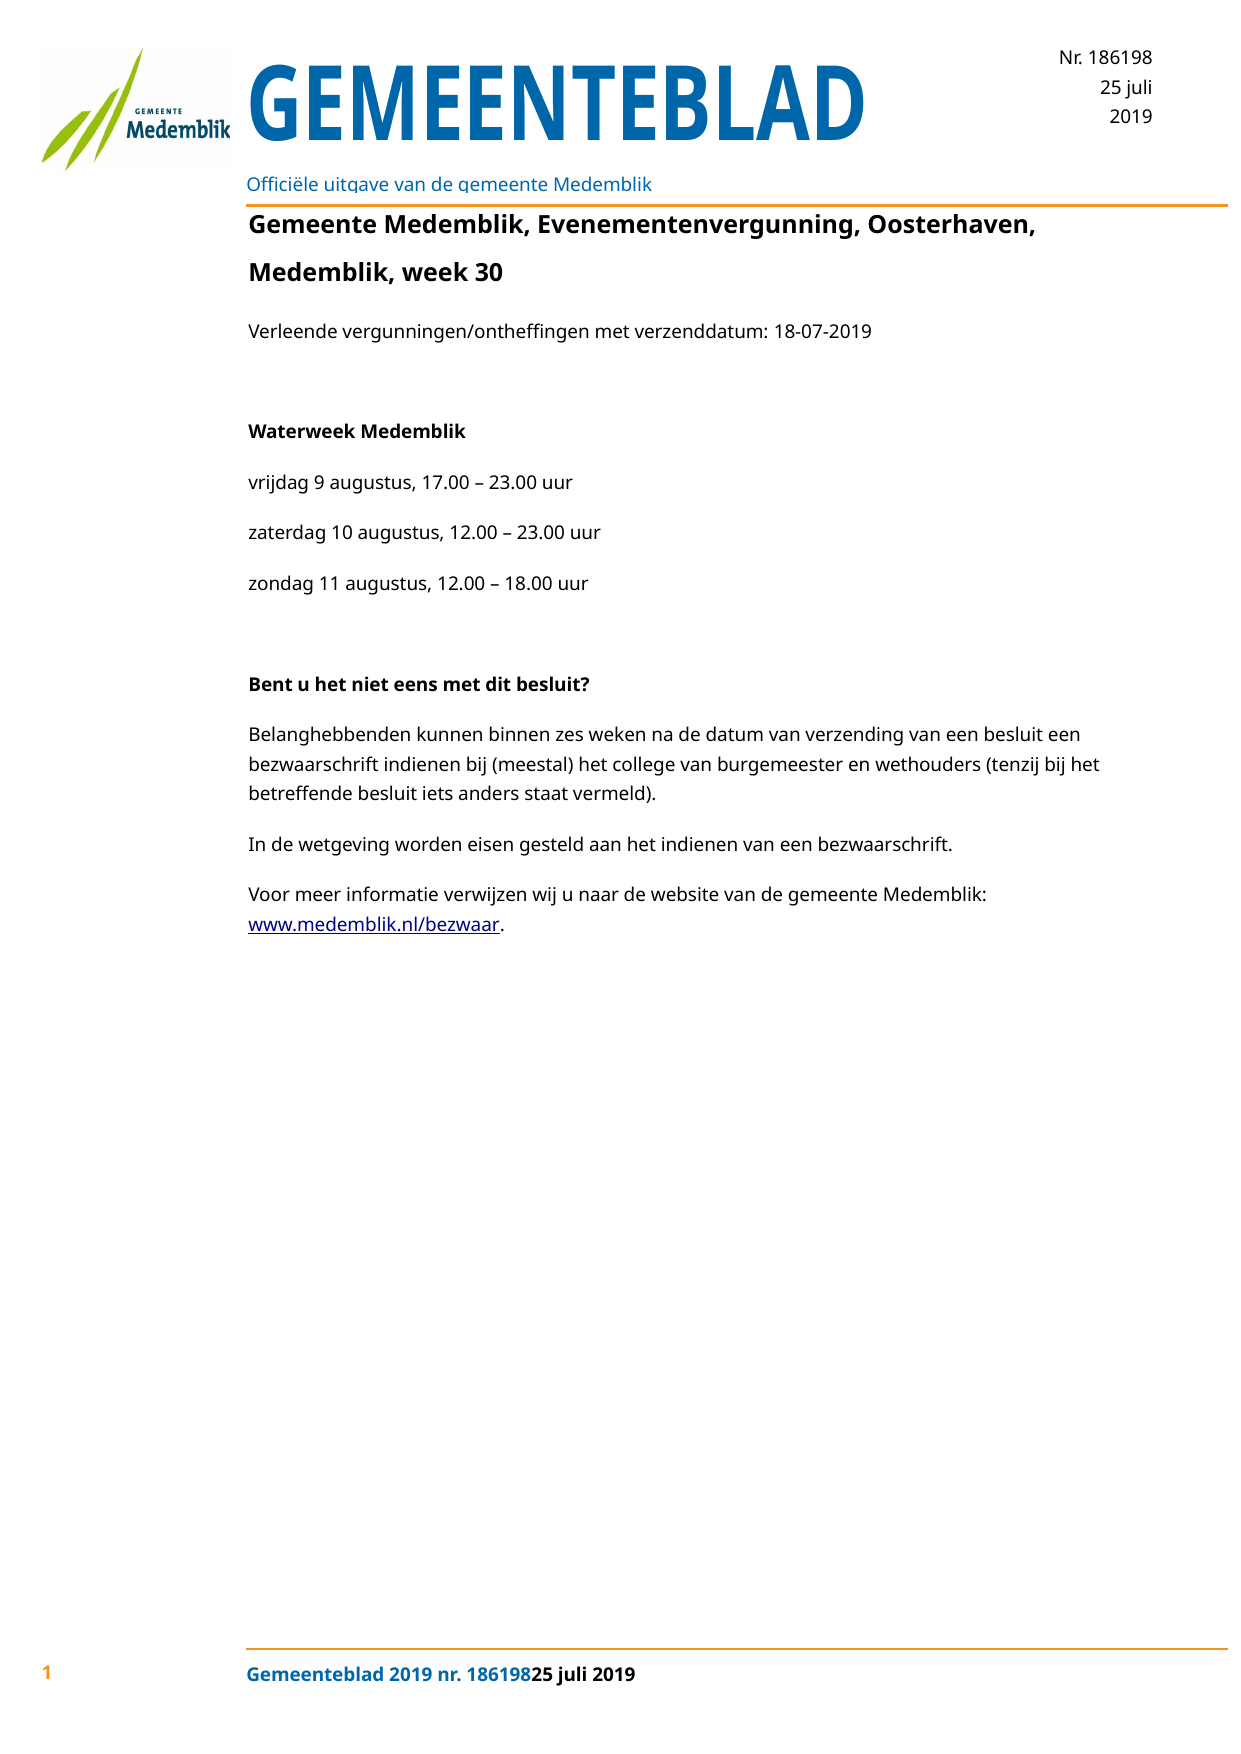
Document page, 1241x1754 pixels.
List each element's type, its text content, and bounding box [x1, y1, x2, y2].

text Gemeente Medemblik, Evenementenvergunning, Oosterhaven, Medemblik, week 30 [248, 207, 1152, 288]
text Bent u het niet eens met dit besluit? [248, 671, 1152, 697]
text zaterdag 10 augustus, 12.00 – 23.00 uur [248, 519, 1152, 545]
text In de wetgeving worden eisen gesteld aan het indienen van een bezwaarschrift. [248, 831, 1152, 857]
text Belanghebbenden kunnen binnen zes weken na de datum van verzending van een besluit een bezwaarschrift indienen bij (meestal) het college van burgemeester en wethouders (tenzij bij het betreffende besluit iets anders staat vermeld). [248, 721, 1152, 806]
text vrijdag 9 augustus, 17.00 – 23.00 uur [248, 469, 1152, 495]
picture [41, 47, 231, 172]
text Verleende vergunningen/ontheffingen met verzenddatum: 18-07-2019 [248, 318, 1152, 344]
text Voor meer informatie verwijzen wij u naar de website van de gemeente Medemblik: www.medemblik.nl/bezwaar. [248, 881, 1152, 937]
text zondag 11 augustus, 12.00 – 18.00 uur [248, 570, 1152, 596]
text Waterweek Medemblik [248, 419, 1152, 444]
